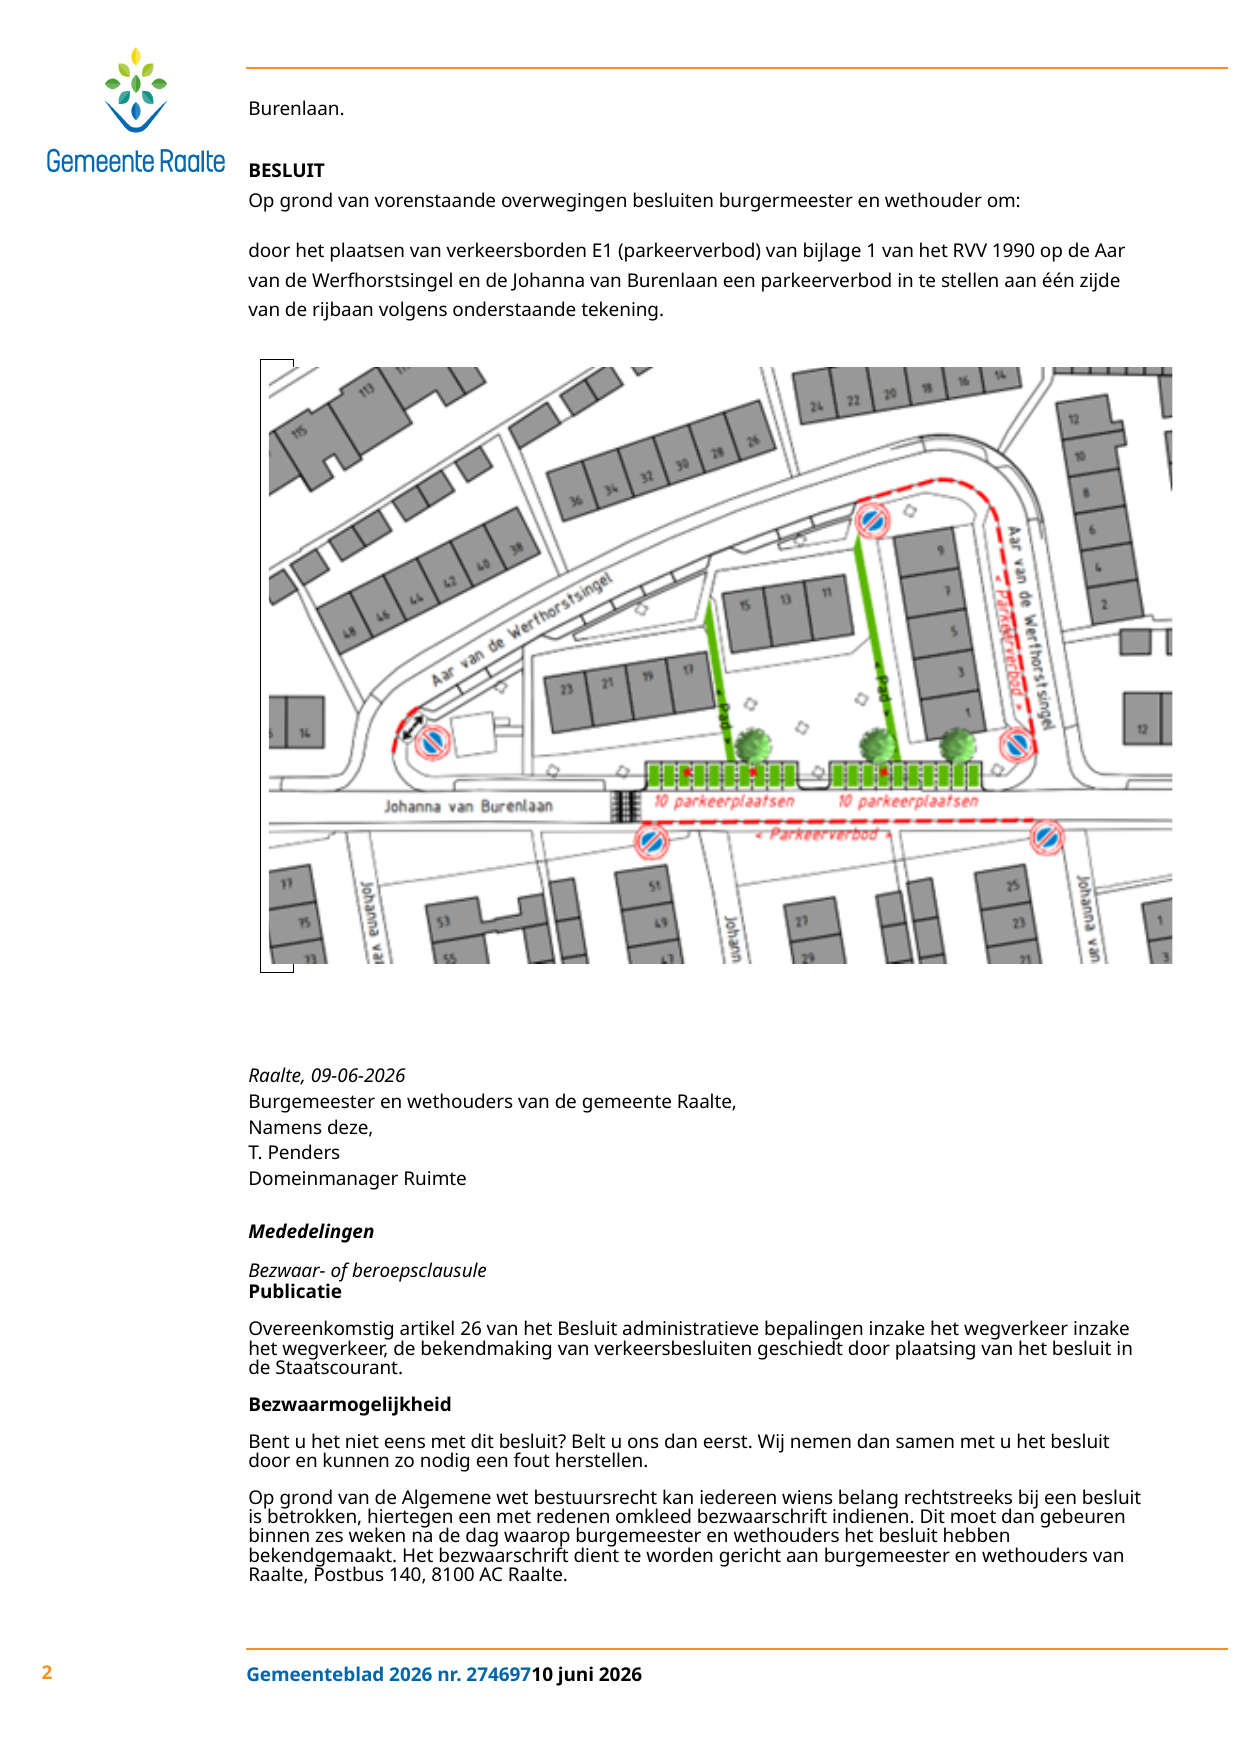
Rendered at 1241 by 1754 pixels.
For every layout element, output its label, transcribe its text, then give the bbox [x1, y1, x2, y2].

text Overeenkomstig artikel 26 van het Besluit administratieve bepalingen inzake het wegverkeer inzake het wegverkeer, de bekendmaking van verkeersbesluiten geschiedt door plaatsing van het besluit in de Staatscourant. [248, 1320, 1152, 1378]
text Burgemeester en wethouders van de gemeente Raalte, [248, 1088, 1152, 1114]
text Op grond van vorenstaande overwegingen besluiten burgermeester en wethouder om: [248, 187, 1152, 213]
picture [41, 47, 231, 172]
picture [268, 367, 1173, 964]
text Publicatie [248, 1283, 1152, 1302]
text Burenlaan. [248, 95, 1152, 121]
text Bezwaar- of beroepsclausule [248, 1257, 1152, 1283]
text Raalte, 09-06-2026 [248, 1062, 1152, 1088]
text Domeinmanager Ruimte [248, 1165, 1152, 1191]
text Bezwaarmogelijkheid [248, 1396, 1152, 1415]
text Op grond van de Algemene wet bestuursrecht kan iedereen wiens belang rechtstreeks bij een besluit is betrokken, hiertegen een met redenen omkleed bezwaarschrift indienen. Dit moet dan gebeuren binnen zes weken na de dag waarop burgemeester en wethouders het besluit hebben bekendgemaakt. Het bezwaarschrift dient te worden gericht aan burgemeester en wethouders van Raalte, Postbus 140, 8100 AC Raalte. [248, 1489, 1152, 1585]
text Bent u het niet eens met dit besluit? Belt u ons dan eerst. Wij nemen dan samen met u het besluit door en kunnen zo nodig een fout herstellen. [248, 1433, 1152, 1471]
text Namens deze, [248, 1114, 1152, 1139]
text Mededelingen [248, 1218, 1152, 1244]
text T. Penders [248, 1139, 1152, 1165]
text BESLUIT [248, 157, 1152, 183]
text door het plaatsen van verkeersborden E1 (parkeerverbod) van bijlage 1 van het RVV 1990 op de Aar van de Werfhorstsingel en de Johanna van Burenlaan een parkeerverbod in te stellen aan één zijde van de rijbaan volgens onderstaande tekening. [248, 237, 1152, 322]
